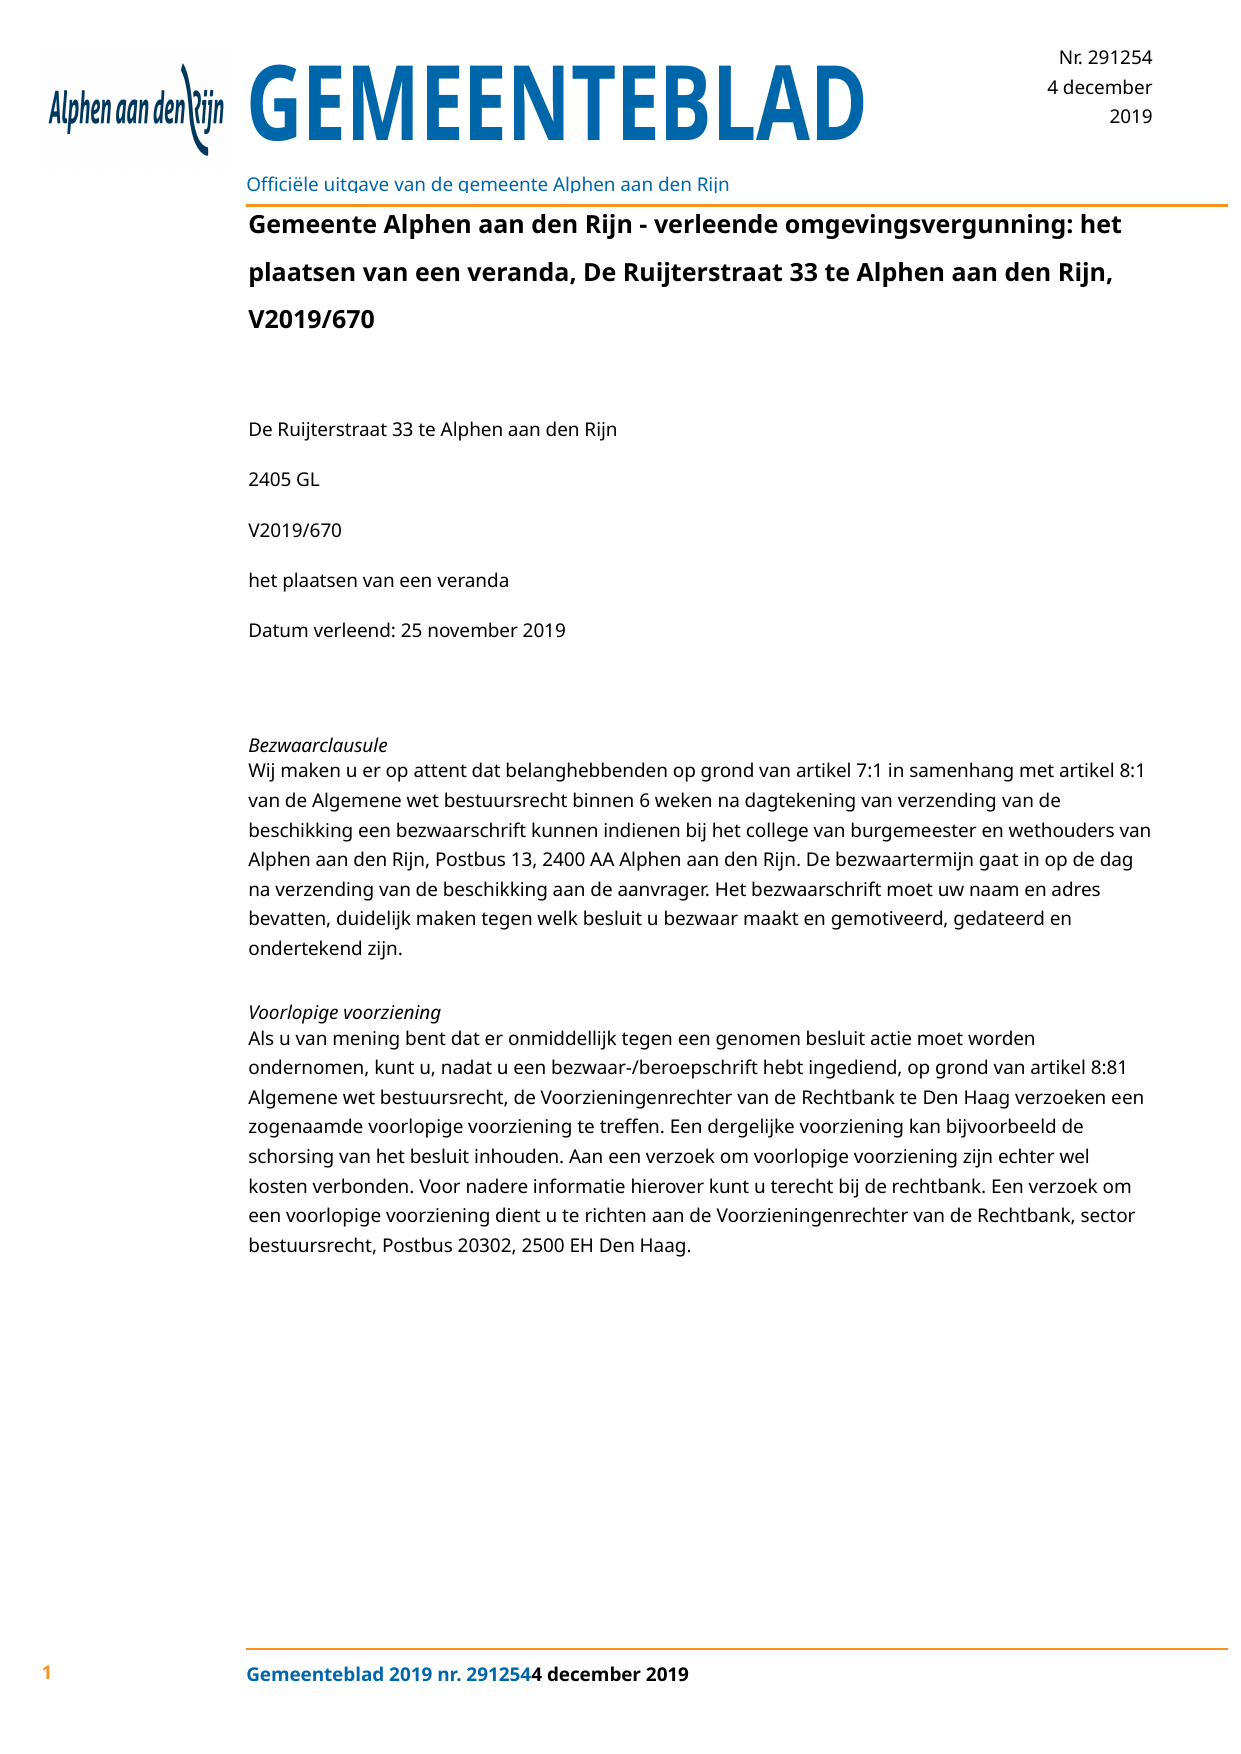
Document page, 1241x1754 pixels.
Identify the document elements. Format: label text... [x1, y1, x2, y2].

text De Ruijterstraat 33 te Alphen aan den Rijn [248, 416, 1152, 442]
text het plaatsen van een veranda [248, 567, 1152, 593]
text Wij maken u er op attent dat belanghebbenden op grond van artikel 7:1 in samenhang met artikel 8:1 van de Algemene wet bestuursrecht binnen 6 weken na dagtekening van verzending van de beschikking een bezwaarschrift kunnen indienen bij het college van burgemeester en wethouders van Alphen aan den Rijn, Postbus 13, 2400 AA Alphen aan den Rijn. De bezwaartermijn gaat in op de dag na verzending van de beschikking aan de aanvrager. Het bezwaarschrift moet uw naam en adres bevatten, duidelijk maken tegen welk besluit u bezwaar maakt en gemotiveerd, gedateerd en ondertekend zijn. [248, 758, 1152, 961]
picture [41, 47, 231, 172]
text V2019/670 [248, 517, 1152, 542]
text 2405 GL [248, 466, 1152, 492]
text Als u van mening bent dat er onmiddellijk tegen een genomen besluit actie moet worden ondernomen, kunt u, nadat u een bezwaar-/beroepschrift hebt ingediend, op grond van artikel 8:81 Algemene wet bestuursrecht, de Voorzieningenrechter van de Rechtbank te Den Haag verzoeken een zogenaamde voorlopige voorziening te treffen. Een dergelijke voorziening kan bijvoorbeeld de schorsing van het besluit inhouden. Aan een verzoek om voorlopige voorziening zijn echter wel kosten verbonden. Voor nadere informatie hierover kunt u terecht bij de rechtbank. Een verzoek om een voorlopige voorziening dient u te richten aan de Voorzieningenrechter van de Rechtbank, sector bestuursrecht, Postbus 20302, 2500 EH Den Haag. [248, 1025, 1152, 1258]
text Gemeente Alphen aan den Rijn - verleende omgevingsvergunning: het plaatsen van een veranda, De Ruijterstraat 33 te Alphen aan den Rijn, V2019/670 [248, 207, 1152, 336]
text Datum verleend: 25 november 2019 [248, 618, 1152, 643]
text Voorlopige voorziening [248, 999, 1152, 1025]
text Bezwaarclausule [248, 732, 1152, 758]
